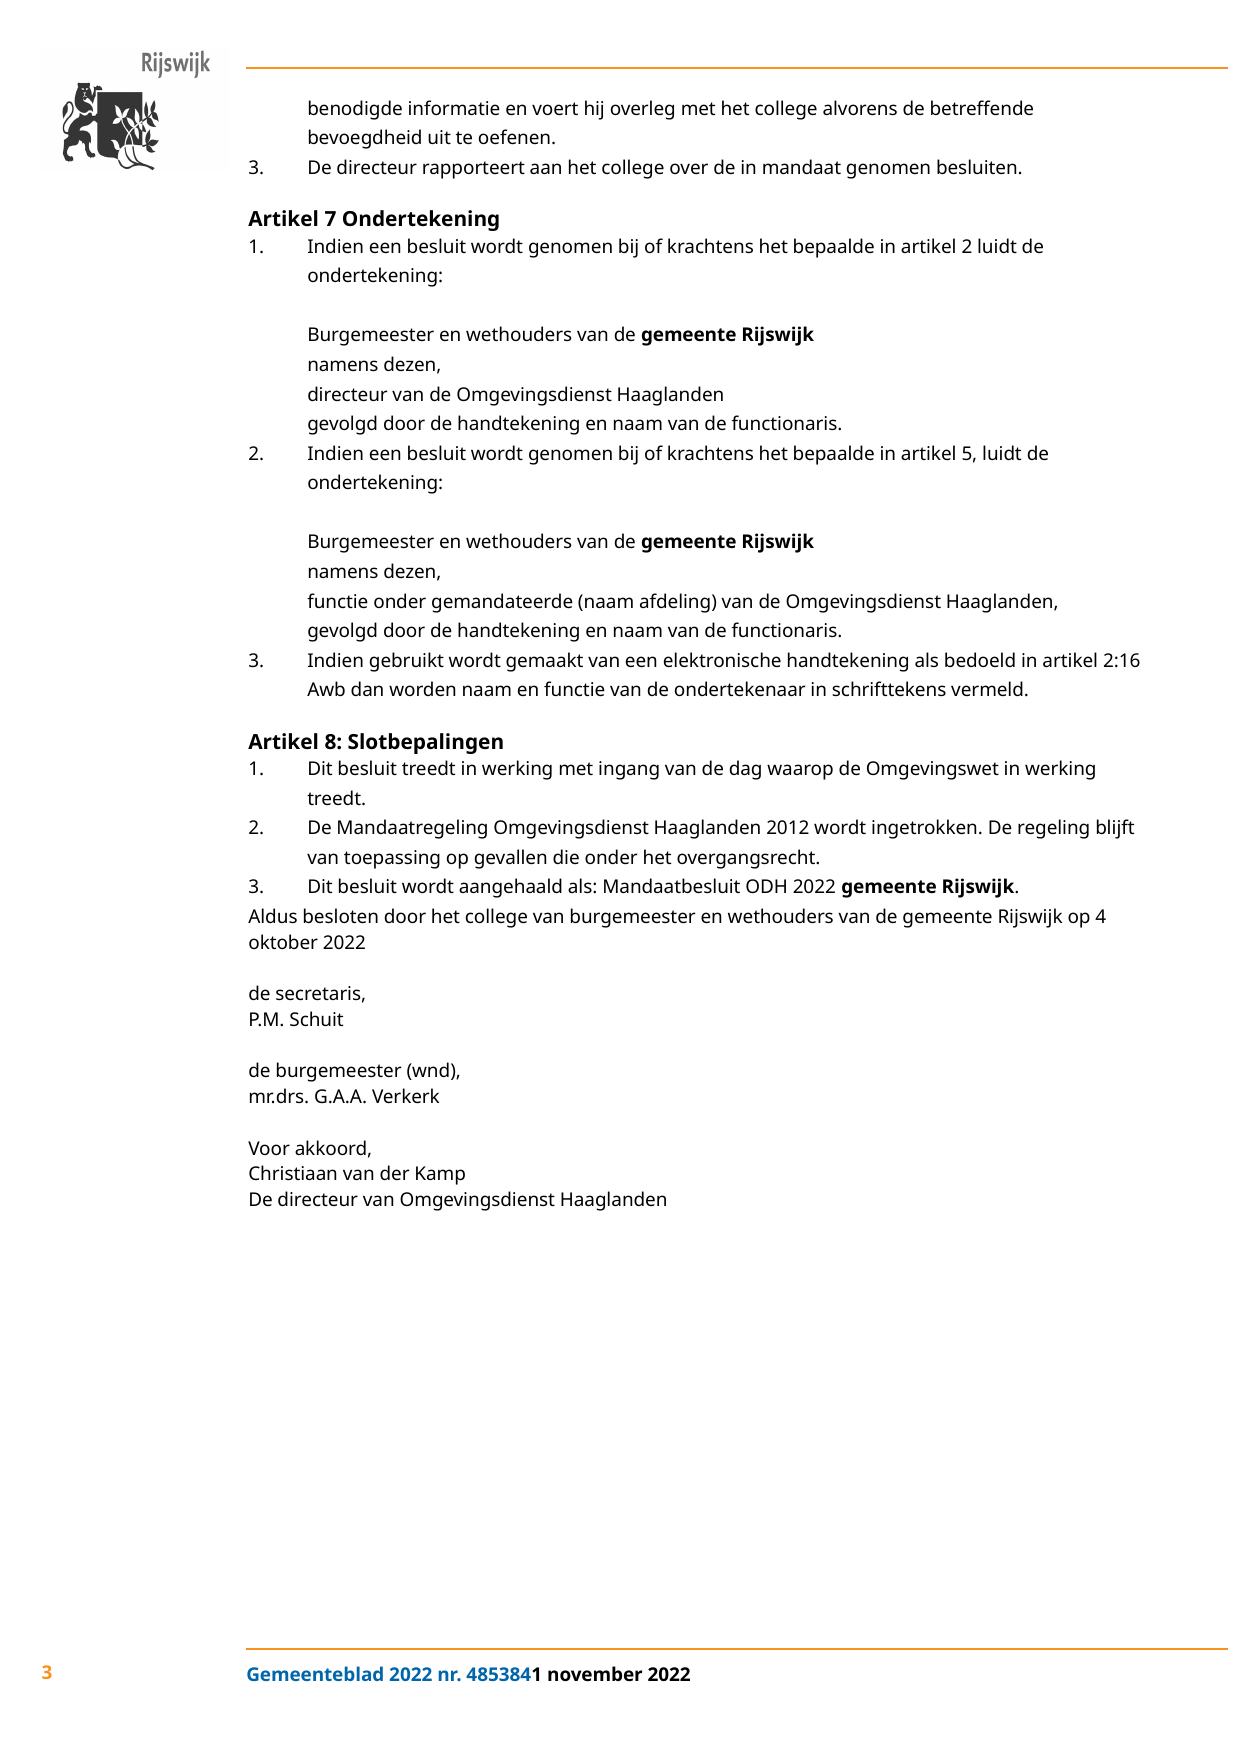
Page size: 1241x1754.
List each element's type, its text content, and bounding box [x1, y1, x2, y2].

list Indien een besluit wordt genomen bij of krachtens het bepaalde in artikel 2 luidt de ondertekening: [248, 233, 1152, 288]
list functie onder gemandateerde (naam afdeling) van de Omgevingsdienst Haaglanden, [248, 588, 1152, 613]
list Indien gebruikt wordt gemaakt van een elektronische handtekening als bedoeld in artikel 2:16 Awb dan worden naam en functie van de ondertekenaar in schrifttekens vermeld. [248, 647, 1152, 702]
text mr.drs. G.A.A. Verkerk [248, 1083, 1152, 1109]
list Dit besluit treedt in werking met ingang van de dag waarop de Omgevingswet in werking treedt. [248, 755, 1152, 811]
list De Mandaatregeling Omgevingsdienst Haaglanden 2012 wordt ingetrokken. De regeling blijft van toepassing op gevallen die onder het overgangsrecht. [248, 814, 1152, 870]
text Aldus besloten door het college van burgemeester en wethouders van de gemeente Rijswijk op 4 oktober 2022 [248, 903, 1152, 955]
text Christiaan van der Kamp [248, 1161, 1152, 1186]
text Voor akkoord, [248, 1135, 1152, 1161]
list De directeur rapporteert aan het college over de in mandaat genomen besluiten. [248, 154, 1152, 180]
list namens dezen, [248, 351, 1152, 377]
list namens dezen, [248, 558, 1152, 584]
list Indien een besluit wordt genomen bij of krachtens het bepaalde in artikel 5, luidt de ondertekening: [248, 440, 1152, 495]
text P.M. Schuit [248, 1006, 1152, 1032]
picture [41, 47, 231, 172]
list gevolgd door de handtekening en naam van de functionaris. [248, 410, 1152, 436]
list directeur van de Omgevingsdienst Haaglanden [248, 381, 1152, 406]
text Artikel 8: Slotbepalingen [248, 727, 1152, 755]
text de secretaris, [248, 981, 1152, 1006]
list benodigde informatie en voert hij overleg met het college alvorens de betreffende bevoegdheid uit te oefenen. [248, 95, 1152, 150]
list Burgemeester en wethouders van de gemeente Rijswijk [248, 529, 1152, 554]
text Artikel 7 Ondertekening [248, 204, 1152, 233]
text de burgemeester (wnd), [248, 1058, 1152, 1083]
list Burgemeester en wethouders van de gemeente Rijswijk [248, 322, 1152, 347]
text De directeur van Omgevingsdienst Haaglanden [248, 1186, 1152, 1212]
list Dit besluit wordt aangehaald als: Mandaatbesluit ODH 2022 gemeente Rijswijk. [248, 874, 1152, 899]
list gevolgd door de handtekening en naam van de functionaris. [248, 617, 1152, 643]
